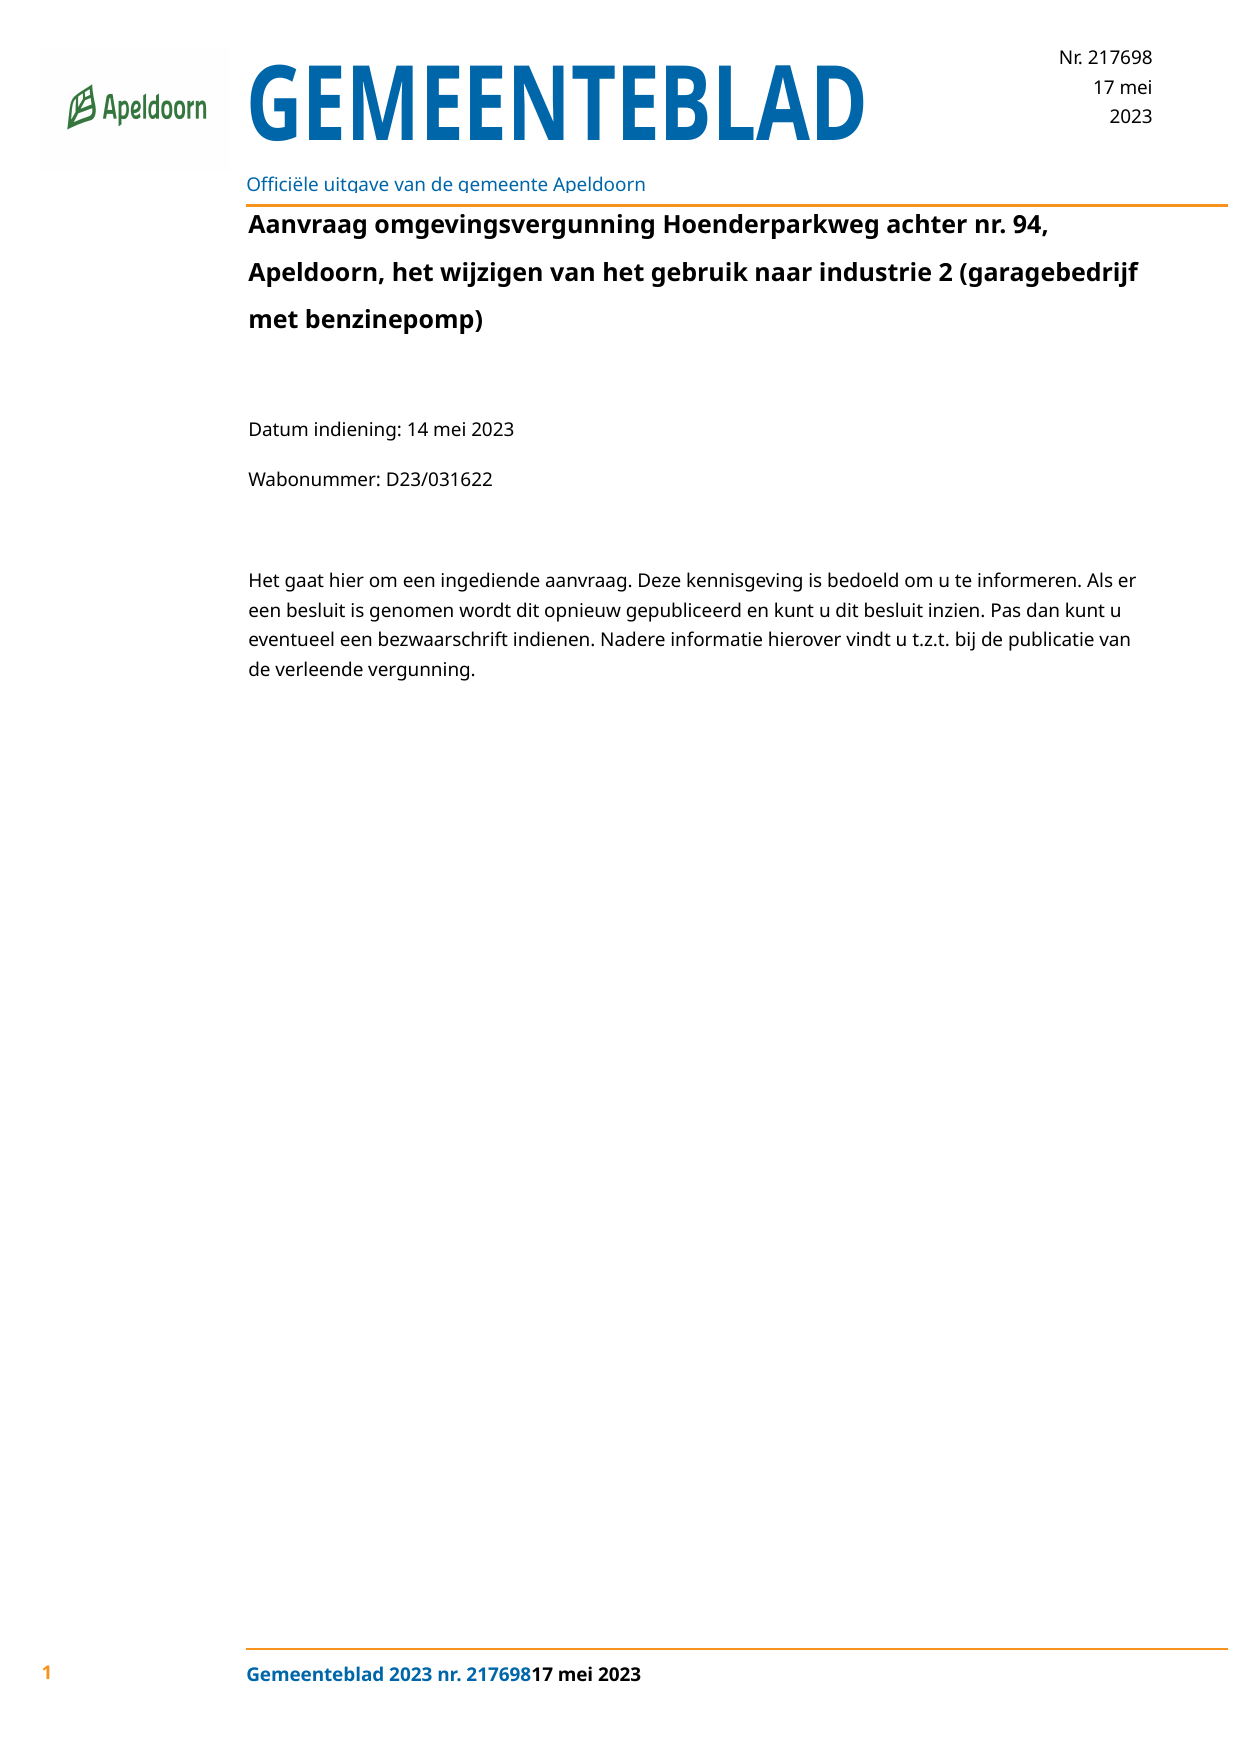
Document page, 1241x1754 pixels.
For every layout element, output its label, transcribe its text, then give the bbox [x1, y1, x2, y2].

picture [41, 47, 231, 172]
text Het gaat hier om een ingediende aanvraag. Deze kennisgeving is bedoeld om u te informeren. Als er een besluit is genomen wordt dit opnieuw gepubliceerd en kunt u dit besluit inzien. Pas dan kunt u eventueel een bezwaarschrift indienen. Nadere informatie hierover vindt u t.z.t. bij de publicatie van de verleende vergunning. [248, 567, 1152, 682]
text Aanvraag omgevingsvergunning Hoenderparkweg achter nr. 94, Apeldoorn, het wijzigen van het gebruik naar industrie 2 (garagebedrijf met benzinepomp) [248, 207, 1152, 336]
text Datum indiening: 14 mei 2023 [248, 416, 1152, 442]
text Wabonummer: D23/031622 [248, 466, 1152, 492]
